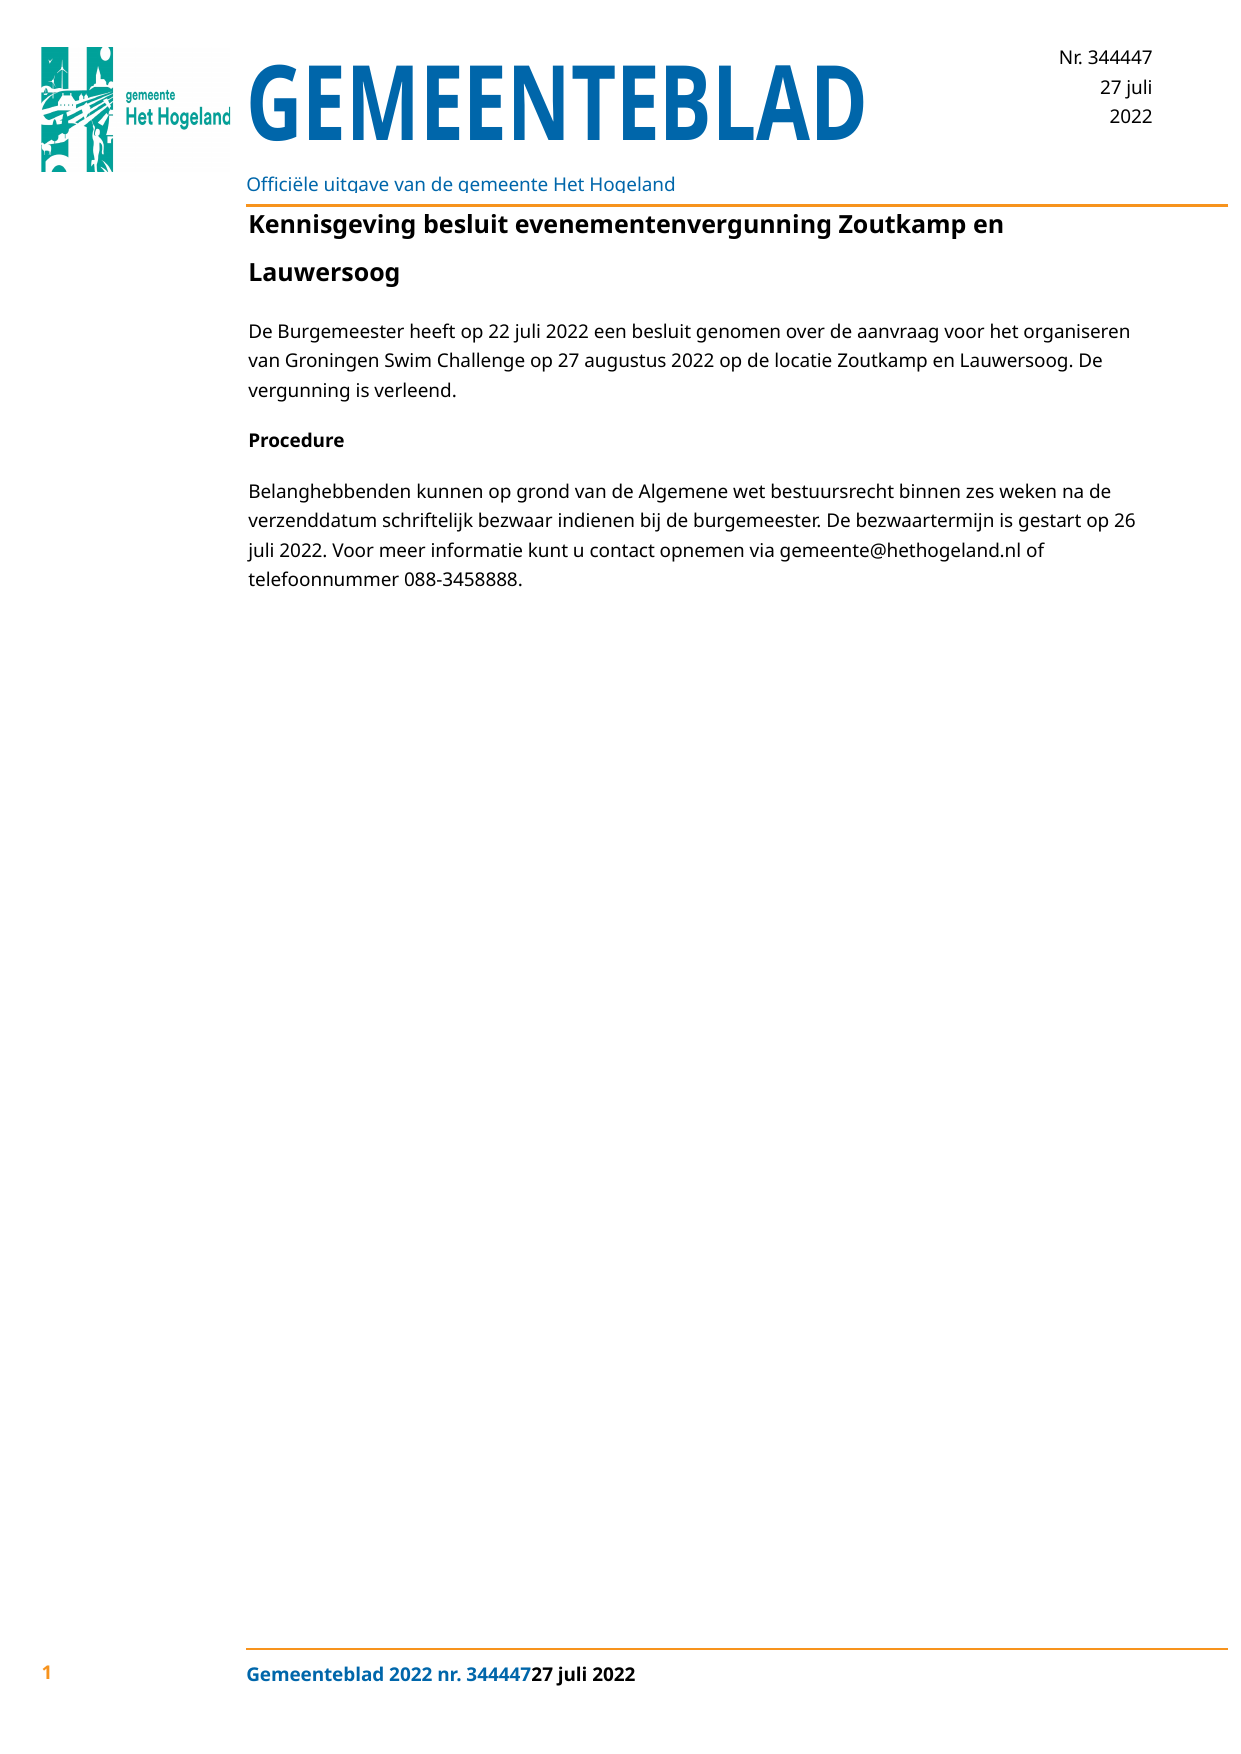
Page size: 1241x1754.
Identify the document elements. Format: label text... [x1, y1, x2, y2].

picture [41, 47, 231, 172]
text De Burgemeester heeft op 22 juli 2022 een besluit genomen over de aanvraag voor het organiseren van Groningen Swim Challenge op 27 augustus 2022 op de locatie Zoutkamp en Lauwersoog. De vergunning is verleend. [248, 318, 1152, 403]
text Procedure [248, 427, 1152, 453]
text Belanghebbenden kunnen op grond van de Algemene wet bestuursrecht binnen zes weken na de verzenddatum schriftelijk bezwaar indienen bij de burgemeester. De bezwaartermijn is gestart op 26 juli 2022. Voor meer informatie kunt u contact opnemen via gemeente@hethogeland.nl of telefoonnummer 088-3458888. [248, 478, 1152, 592]
text Kennisgeving besluit evenementenvergunning Zoutkamp en Lauwersoog [248, 207, 1152, 288]
